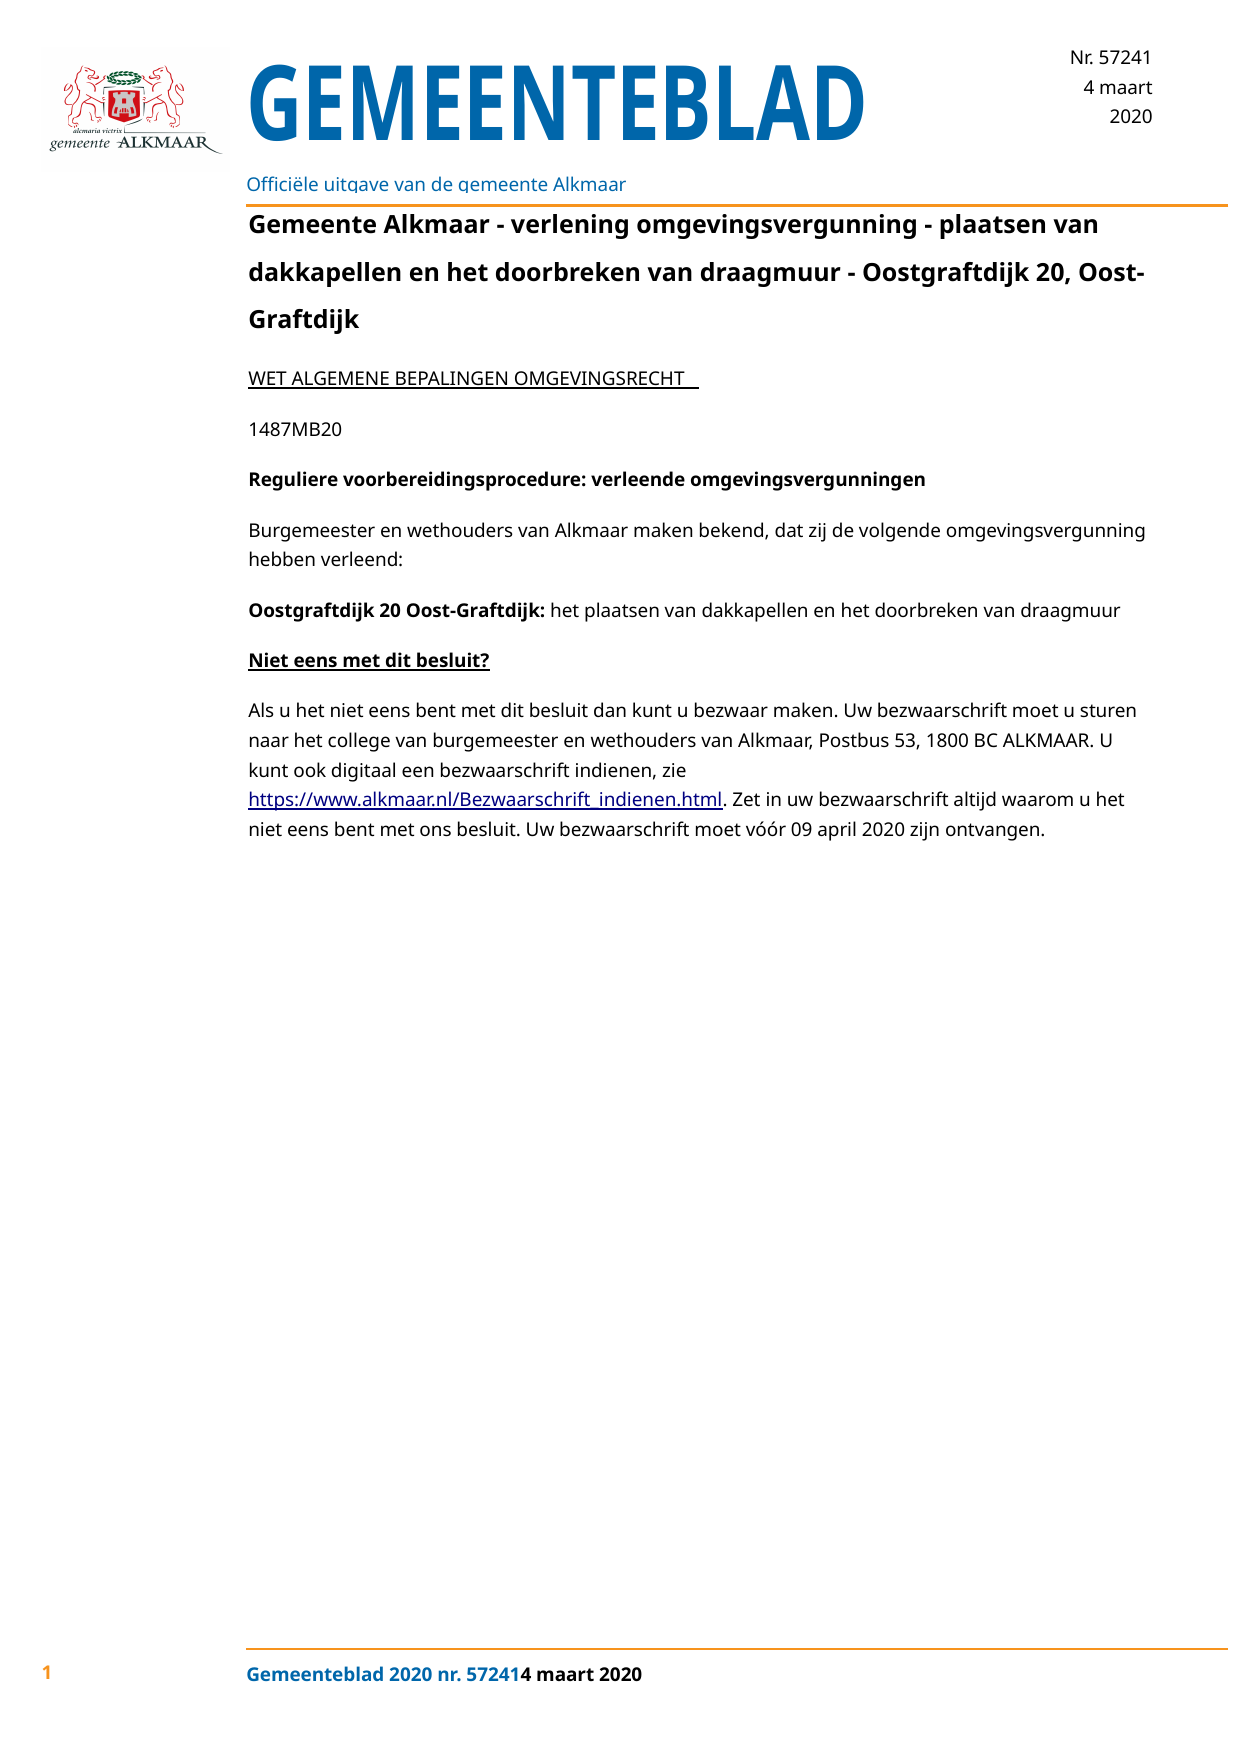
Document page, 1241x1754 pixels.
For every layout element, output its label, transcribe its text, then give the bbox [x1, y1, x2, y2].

text Gemeente Alkmaar - verlening omgevingsvergunning - plaatsen van dakkapellen en het doorbreken van draagmuur - Oostgraftdijk 20, Oost-Graftdijk [248, 207, 1152, 336]
text Als u het niet eens bent met dit besluit dan kunt u bezwaar maken. Uw bezwaarschrift moet u sturen naar het college van burgemeester en wethouders van Alkmaar, Postbus 53, 1800 BC ALKMAAR. U kunt ook digitaal een bezwaarschrift indienen, zie https://www.alkmaar.nl/Bezwaarschrift_indienen.html. Zet in uw bezwaarschrift altijd waarom u het niet eens bent met ons besluit. Uw bezwaarschrift moet vóór 09 april 2020 zijn ontvangen. [248, 698, 1152, 842]
text 1487MB20 [248, 416, 1152, 442]
text Niet eens met dit besluit? [248, 647, 1152, 673]
text Oostgraftdijk 20 Oost-Graftdijk: het plaatsen van dakkapellen en het doorbreken van draagmuur [248, 597, 1152, 622]
text Reguliere voorbereidingsprocedure: verleende omgevingsvergunningen [248, 466, 1152, 492]
text Burgemeester en wethouders van Alkmaar maken bekend, dat zij de volgende omgevingsvergunning hebben verleend: [248, 517, 1152, 572]
text WET ALGEMENE BEPALINGEN OMGEVINGSRECHT [248, 366, 1152, 391]
picture [41, 47, 231, 172]
